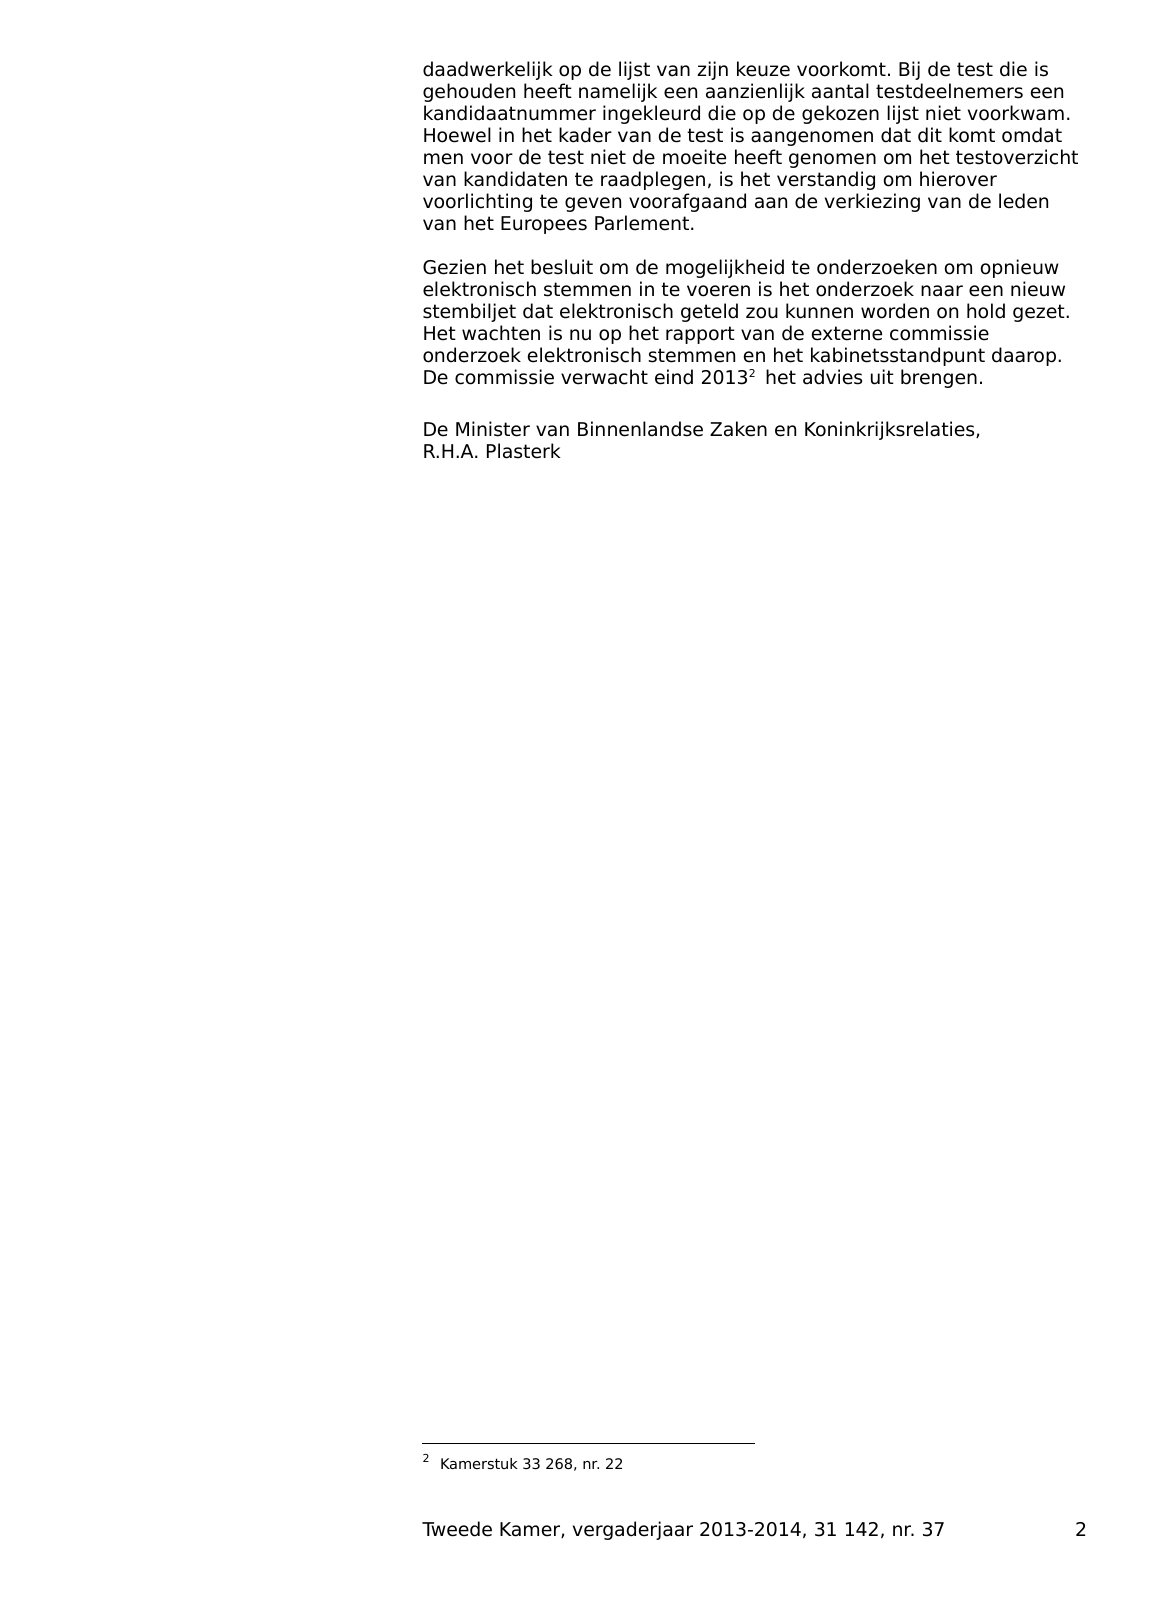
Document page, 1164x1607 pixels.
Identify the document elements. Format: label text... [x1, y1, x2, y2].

text Gezien het besluit om de mogelijkheid te onderzoeken om opnieuw elektronisch stemmen in te voeren is het onderzoek naar een nieuw stembiljet dat elektronisch geteld zou kunnen worden on hold gezet. Het wachten is nu op het rapport van de externe commissie onderzoek elektronisch stemmen en het kabinetsstandpunt daarop. De commissie verwacht eind 2013 het advies uit brengen. [422, 257, 1087, 389]
text Kamerstuk 33 268, nr. 22 [422, 1452, 1087, 1474]
text daadwerkelijk op de lijst van zijn keuze voorkomt. Bij de test die is gehouden heeft namelijk een aanzienlijk aantal testdeelnemers een kandidaatnummer ingekleurd die op de gekozen lijst niet voorkwam. Hoewel in het kader van de test is aangenomen dat dit komt omdat men voor de test niet de moeite heeft genomen om het testoverzicht van kandidaten te raadplegen, is het verstandig om hierover voorlichting te geven voorafgaand aan de verkiezing van de leden van het Europees Parlement. [422, 59, 1087, 235]
text De Minister van Binnenlandse Zaken en Koninkrijksrelaties, R.H.A. Plasterk [422, 419, 1087, 463]
